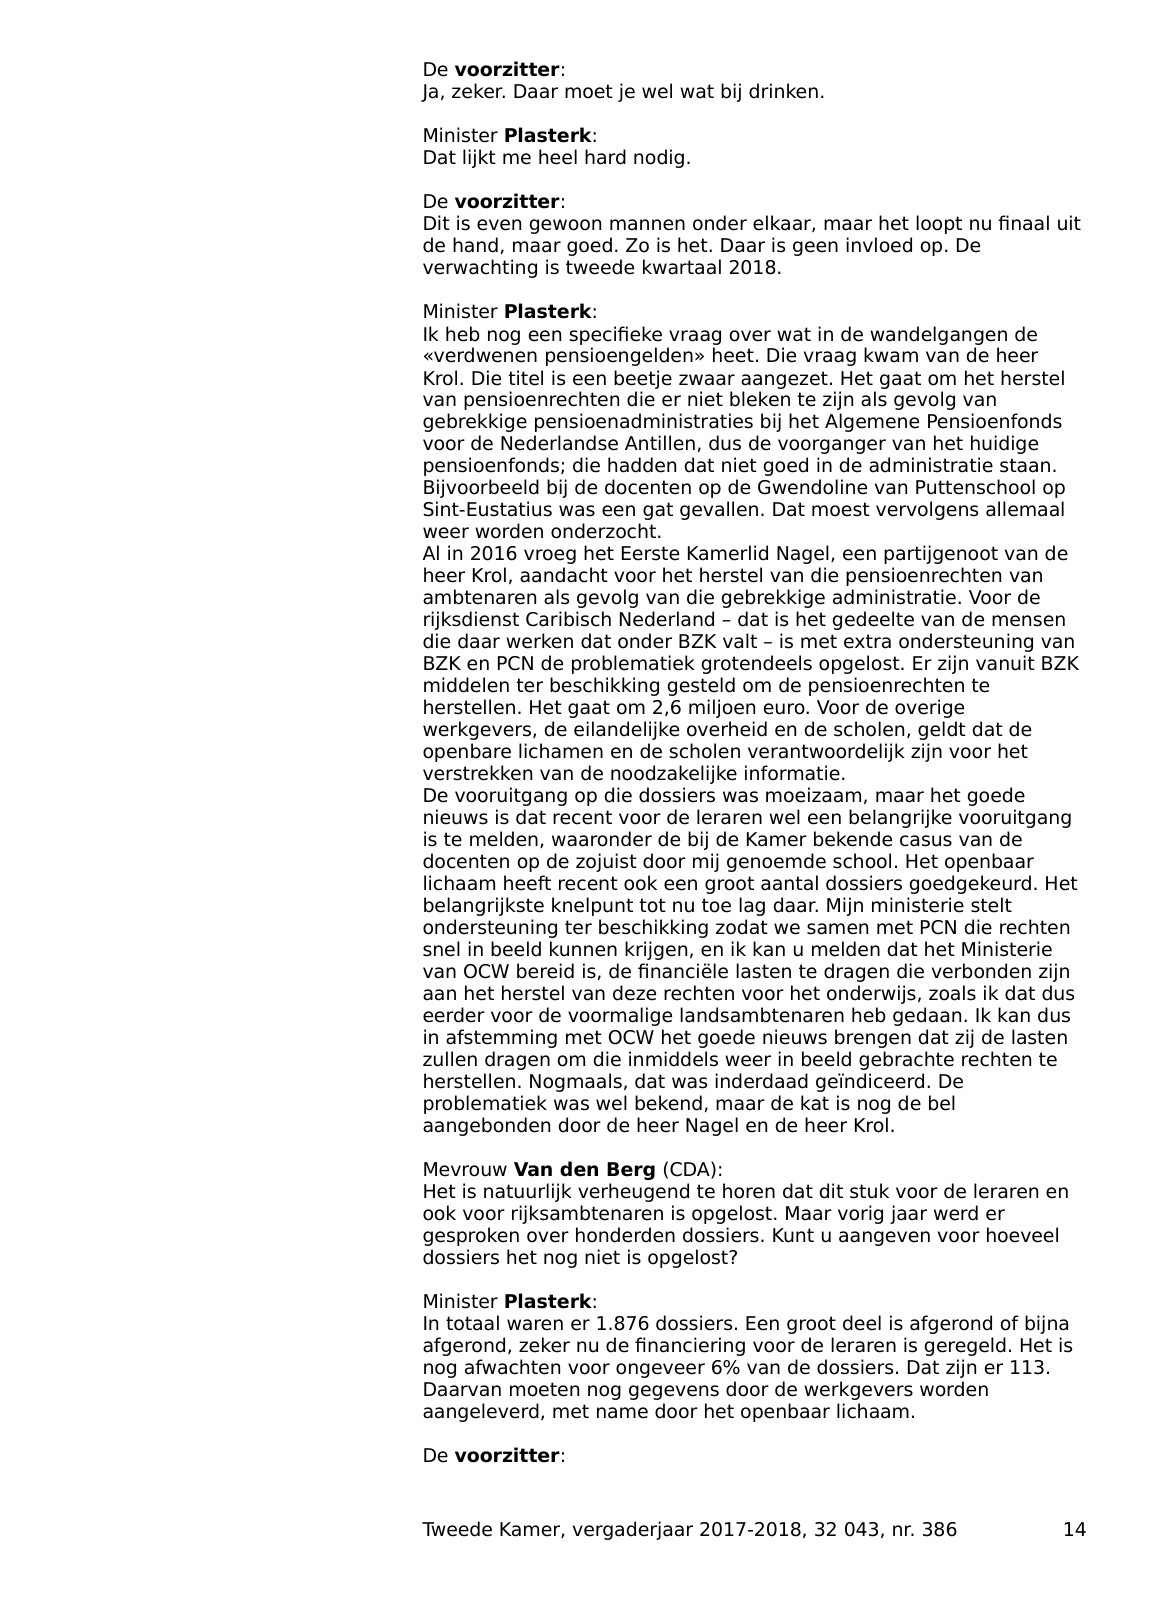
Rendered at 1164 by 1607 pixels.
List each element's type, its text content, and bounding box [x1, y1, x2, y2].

text Minister Plasterk: [422, 125, 1087, 147]
text In totaal waren er 1.876 dossiers. Een groot deel is afgerond of bijna afgerond, zeker nu de financiering voor de leraren is geregeld. Het is nog afwachten voor ongeveer 6% van de dossiers. Dat zijn er 113. Daarvan moeten nog gegevens door de werkgevers worden aangeleverd, met name door het openbaar lichaam. [422, 1313, 1087, 1423]
text De voorzitter: [422, 59, 1087, 81]
text Ja, zeker. Daar moet je wel wat bij drinken. [422, 81, 1087, 103]
text De voorzitter: [422, 1445, 1087, 1467]
text Het is natuurlijk verheugend te horen dat dit stuk voor de leraren en ook voor rijksambtenaren is opgelost. Maar vorig jaar werd er gesproken over honderden dossiers. Kunt u aangeven voor hoeveel dossiers het nog niet is opgelost? [422, 1181, 1087, 1269]
text Mevrouw Van den Berg (CDA): [422, 1159, 1087, 1181]
text De vooruitgang op die dossiers was moeizaam, maar het goede nieuws is dat recent voor de leraren wel een belangrijke vooruitgang is te melden, waaronder de bij de Kamer bekende casus van de docenten op de zojuist door mij genoemde school. Het openbaar lichaam heeft recent ook een groot aantal dossiers goedgekeurd. Het belangrijkste knelpunt tot nu toe lag daar. Mijn ministerie stelt ondersteuning ter beschikking zodat we samen met PCN die rechten snel in beeld kunnen krijgen, en ik kan u melden dat het Ministerie van OCW bereid is, de financiële lasten te dragen die verbonden zijn aan het herstel van deze rechten voor het onderwijs, zoals ik dat dus eerder voor de voormalige landsambtenaren heb gedaan. Ik kan dus in afstemming met OCW het goede nieuws brengen dat zij de lasten zullen dragen om die inmiddels weer in beeld gebrachte rechten te herstellen. Nogmaals, dat was inderdaad geïndiceerd. De problematiek was wel bekend, maar de kat is nog de bel aangebonden door de heer Nagel en de heer Krol. [422, 785, 1087, 1137]
text Minister Plasterk: [422, 301, 1087, 323]
text De voorzitter: [422, 191, 1087, 213]
text Al in 2016 vroeg het Eerste Kamerlid Nagel, een partijgenoot van de heer Krol, aandacht voor het herstel van die pensioenrechten van ambtenaren als gevolg van die gebrekkige administratie. Voor de rijksdienst Caribisch Nederland – dat is het gedeelte van de mensen die daar werken dat onder BZK valt – is met extra ondersteuning van BZK en PCN de problematiek grotendeels opgelost. Er zijn vanuit BZK middelen ter beschikking gesteld om de pensioenrechten te herstellen. Het gaat om 2,6 miljoen euro. Voor de overige werkgevers, de eilandelijke overheid en de scholen, geldt dat de openbare lichamen en de scholen verantwoordelijk zijn voor het verstrekken van de noodzakelijke informatie. [422, 543, 1087, 785]
text Dat lijkt me heel hard nodig. [422, 147, 1087, 169]
text Minister Plasterk: [422, 1291, 1087, 1313]
text Dit is even gewoon mannen onder elkaar, maar het loopt nu finaal uit de hand, maar goed. Zo is het. Daar is geen invloed op. De verwachting is tweede kwartaal 2018. [422, 213, 1087, 279]
text Ik heb nog een specifieke vraag over wat in de wandelgangen de «verdwenen pensioengelden» heet. Die vraag kwam van de heer Krol. Die titel is een beetje zwaar aangezet. Het gaat om het herstel van pensioenrechten die er niet bleken te zijn als gevolg van gebrekkige pensioenadministraties bij het Algemene Pensioenfonds voor de Nederlandse Antillen, dus de voorganger van het huidige pensioenfonds; die hadden dat niet goed in de administratie staan. Bijvoorbeeld bij de docenten op de Gwendoline van Puttenschool op Sint-Eustatius was een gat gevallen. Dat moest vervolgens allemaal weer worden onderzocht. [422, 323, 1087, 543]
